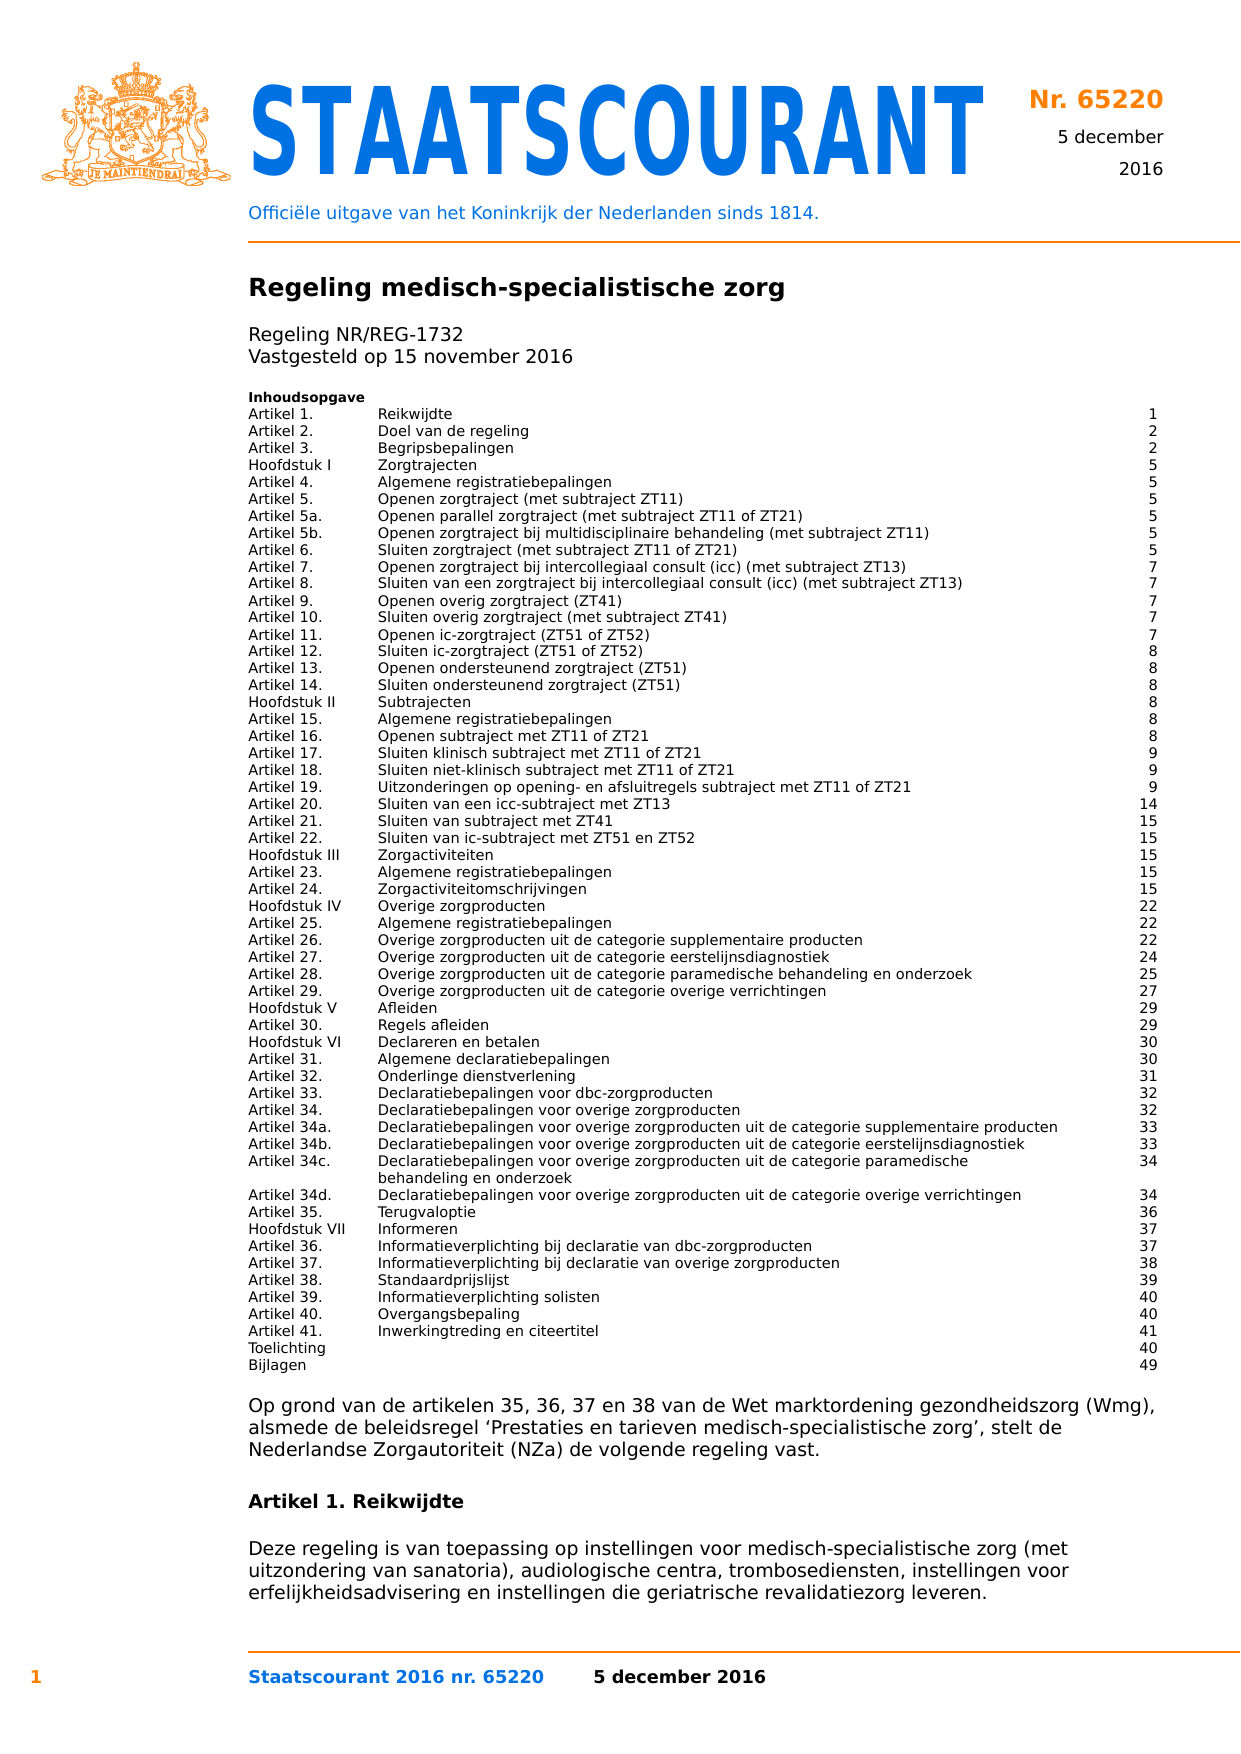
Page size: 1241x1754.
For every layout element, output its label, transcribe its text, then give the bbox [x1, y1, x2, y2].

table_cell 8 [1069, 677, 1163, 694]
table_cell 2 [1069, 423, 1163, 439]
table_cell Sluiten klinisch subtraject met ZT11 of ZT21 [372, 745, 1069, 762]
table_cell 25 [1069, 966, 1163, 983]
table_cell 36 [1069, 1204, 1163, 1221]
table_cell 15 [1069, 864, 1163, 881]
table_cell Overige zorgproducten uit de categorie eerstelijnsdiagnostiek [372, 949, 1069, 966]
table_cell Artikel 31. [248, 1051, 372, 1068]
table_cell Artikel 5a. [248, 508, 372, 524]
table_cell 22 [1069, 915, 1163, 932]
table_cell 27 [1069, 983, 1163, 1000]
table_cell Declaratiebepalingen voor overige zorgproducten [372, 1102, 1069, 1119]
table_cell Sluiten zorgtraject (met subtraject ZT11 of ZT21) [372, 541, 1069, 558]
table_cell 40 [1069, 1289, 1163, 1306]
table_cell Declaratiebepalingen voor dbc-zorgproducten [372, 1085, 1069, 1102]
table_cell 22 [1069, 898, 1163, 915]
table_cell Artikel 32. [248, 1068, 372, 1085]
table_cell Openen ondersteunend zorgtraject (ZT51) [372, 660, 1069, 677]
table_cell 2 [1069, 440, 1163, 457]
table_cell 33 [1069, 1119, 1163, 1136]
table_cell 15 [1069, 847, 1163, 864]
table_cell Algemene registratiebepalingen [372, 915, 1069, 932]
table_cell 32 [1069, 1085, 1163, 1102]
table_cell Artikel 5b. [248, 525, 372, 541]
table_cell Artikel 20. [248, 796, 372, 813]
table_cell Artikel 28. [248, 966, 372, 983]
table_cell 7 [1069, 593, 1163, 609]
table_cell Sluiten overig zorgtraject (met subtraject ZT41) [372, 609, 1069, 626]
table_cell 29 [1069, 1017, 1163, 1034]
table_cell Hoofdstuk VII [248, 1221, 372, 1238]
table_cell Zorgtrajecten [372, 457, 1069, 473]
text Regeling NR/REG-1732 [248, 324, 1163, 346]
table_cell Declaratiebepalingen voor overige zorgproducten uit de categorie eerstelijnsdiagnostiek [372, 1136, 1069, 1153]
table_cell Artikel 4. [248, 474, 372, 491]
table_cell Artikel 34. [248, 1102, 372, 1119]
table_cell 14 [1069, 796, 1163, 813]
table_cell 32 [1069, 1102, 1163, 1119]
table_cell Openen overig zorgtraject (ZT41) [372, 593, 1069, 609]
table_cell Afleiden [372, 1000, 1069, 1017]
table_cell 8 [1069, 660, 1163, 677]
table_cell 49 [1069, 1356, 1163, 1373]
table_cell Artikel 18. [248, 762, 372, 779]
table_cell 5 [1069, 525, 1163, 541]
table_cell Sluiten van ic-subtraject met ZT51 en ZT52 [372, 830, 1069, 847]
table_cell 8 [1069, 728, 1163, 745]
table_cell Declareren en betalen [372, 1034, 1069, 1051]
table_cell Artikel 35. [248, 1204, 372, 1221]
table_cell 5 [1069, 474, 1163, 491]
table_cell 34 [1069, 1187, 1163, 1204]
table_cell Artikel 8. [248, 575, 372, 592]
table_cell 7 [1069, 609, 1163, 626]
table_cell Sluiten van een icc-subtraject met ZT13 [372, 796, 1069, 813]
table_cell Openen zorgtraject bij intercollegiaal consult (icc) (met subtraject ZT13) [372, 559, 1069, 575]
table_cell 37 [1069, 1238, 1163, 1254]
table_cell Bijlagen [248, 1356, 1069, 1373]
table_cell Algemene registratiebepalingen [372, 711, 1069, 728]
table_cell 1 [1069, 406, 1163, 423]
table_cell Hoofdstuk VI [248, 1034, 372, 1051]
table_cell Declaratiebepalingen voor overige zorgproducten uit de categorie overige verrichtingen [372, 1187, 1069, 1204]
table_cell Overige zorgproducten [372, 898, 1069, 915]
table_cell Artikel 1. [248, 406, 372, 423]
table_cell 5 [1069, 457, 1163, 473]
table_cell 39 [1069, 1272, 1163, 1288]
table_cell Artikel 15. [248, 711, 372, 728]
table_cell 9 [1069, 779, 1163, 796]
table_cell 5 [1069, 508, 1163, 524]
table_cell Artikel 24. [248, 881, 372, 898]
table_cell 9 [1069, 762, 1163, 779]
table_cell Hoofdstuk II [248, 694, 372, 711]
table_cell Onderlinge dienstverlening [372, 1068, 1069, 1085]
table_cell Openen zorgtraject (met subtraject ZT11) [372, 491, 1069, 507]
table_header [25, 62, 248, 241]
table_cell Declaratiebepalingen voor overige zorgproducten uit de categorie supplementaire producten [372, 1119, 1069, 1136]
table_cell 7 [1069, 626, 1163, 643]
table_cell Overige zorgproducten uit de categorie supplementaire producten [372, 932, 1069, 949]
table_cell Artikel 14. [248, 677, 372, 694]
table_cell 30 [1069, 1034, 1163, 1051]
table_cell Artikel 9. [248, 593, 372, 609]
table_cell 15 [1069, 830, 1163, 847]
table_cell Artikel 29. [248, 983, 372, 1000]
table_cell Artikel 19. [248, 779, 372, 796]
table_cell 5 [1069, 491, 1163, 507]
table_cell 7 [1069, 559, 1163, 575]
table_cell Toelichting [248, 1340, 1069, 1356]
table_cell Artikel 21. [248, 813, 372, 830]
subtitle Regeling medisch-specialistische zorg [248, 273, 1163, 302]
table_cell Artikel 2. [248, 423, 372, 439]
table_cell Artikel 40. [248, 1306, 372, 1322]
table_cell Hoofdstuk IV [248, 898, 372, 915]
table_cell Artikel 36. [248, 1238, 372, 1254]
table_cell Artikel 16. [248, 728, 372, 745]
table_cell Zorgactiviteiten [372, 847, 1069, 864]
table_header Inhoudsopgave [248, 390, 1163, 406]
table_cell 33 [1069, 1136, 1163, 1153]
table_cell Artikel 23. [248, 864, 372, 881]
table_cell Sluiten niet-klinisch subtraject met ZT11 of ZT21 [372, 762, 1069, 779]
table_cell Declaratiebepalingen voor overige zorgproducten uit de categorie paramedische behandeling en onderzoek [372, 1153, 1069, 1187]
table_cell Uitzonderingen op opening- en afsluitregels subtraject met ZT11 of ZT21 [372, 779, 1069, 796]
table_cell Overgangsbepaling [372, 1306, 1069, 1322]
table_cell 37 [1069, 1221, 1163, 1238]
table_cell Artikel 34a. [248, 1119, 372, 1136]
table_cell Artikel 27. [248, 949, 372, 966]
table_cell Inwerkingtreding en citeertitel [372, 1323, 1069, 1339]
table_cell Regels afleiden [372, 1017, 1069, 1034]
table_cell Artikel 3. [248, 440, 372, 457]
table_cell Artikel 17. [248, 745, 372, 762]
table_cell 22 [1069, 932, 1163, 949]
table_cell 41 [1069, 1323, 1163, 1339]
table_cell Doel van de regeling [372, 423, 1069, 439]
table_cell Begripsbepalingen [372, 440, 1069, 457]
table_cell Algemene registratiebepalingen [372, 474, 1069, 491]
table_cell Overige zorgproducten uit de categorie overige verrichtingen [372, 983, 1069, 1000]
table_cell Artikel 34b. [248, 1136, 372, 1153]
text Vastgesteld op 15 november 2016 [248, 346, 1163, 368]
table_cell Terugvaloptie [372, 1204, 1069, 1221]
table_cell 5 [1069, 541, 1163, 558]
table_cell 38 [1069, 1255, 1163, 1272]
table_cell Artikel 6. [248, 541, 372, 558]
table_cell Artikel 30. [248, 1017, 372, 1034]
subtitle Artikel 1. Reikwijdte [248, 1491, 1163, 1513]
table_cell Artikel 41. [248, 1323, 372, 1339]
table_cell 24 [1069, 949, 1163, 966]
table_cell 8 [1069, 694, 1163, 711]
table_cell Artikel 5. [248, 491, 372, 507]
table_cell Sluiten van een zorgtraject bij intercollegiaal consult (icc) (met subtraject ZT13) [372, 575, 1069, 592]
table_cell Hoofdstuk V [248, 1000, 372, 1017]
table_cell 15 [1069, 813, 1163, 830]
table_cell 31 [1069, 1068, 1163, 1085]
picture [41, 62, 231, 186]
table_cell Reikwijdte [372, 406, 1069, 423]
table_cell 5 december [998, 121, 1240, 153]
table_cell Openen parallel zorgtraject (met subtraject ZT11 of ZT21) [372, 508, 1069, 524]
table_cell Artikel 7. [248, 559, 372, 575]
table_header Nr. 65220 [998, 62, 1240, 121]
table_cell 8 [1069, 711, 1163, 728]
table_cell 29 [1069, 1000, 1163, 1017]
table_cell Algemene registratiebepalingen [372, 864, 1069, 881]
table_cell Artikel 25. [248, 915, 372, 932]
table_cell 7 [1069, 575, 1163, 592]
table_cell Artikel 38. [248, 1272, 372, 1288]
table_cell Officiële uitgave van het Koninkrijk der Nederlanden sinds 1814. [248, 203, 1240, 241]
table_cell 8 [1069, 643, 1163, 660]
table_cell Subtrajecten [372, 694, 1069, 711]
table_cell Artikel 13. [248, 660, 372, 677]
table_cell Artikel 11. [248, 626, 372, 643]
table_cell Informatieverplichting solisten [372, 1289, 1069, 1306]
table_cell Artikel 34c. [248, 1153, 372, 1187]
table_header STAATSCOURANT [248, 62, 998, 203]
text Deze regeling is van toepassing op instellingen voor medisch-specialistische zorg (met uitzondering van sanatoria), audiologische centra, trombosediensten, instellingen voor erfelijkheidsadvisering en instellingen die geriatrische revalidatiezorg leveren. [248, 1538, 1163, 1604]
table_cell Artikel 37. [248, 1255, 372, 1272]
table_cell Artikel 33. [248, 1085, 372, 1102]
table_cell Standaardprijslijst [372, 1272, 1069, 1288]
table_cell Informeren [372, 1221, 1069, 1238]
table_cell Overige zorgproducten uit de categorie paramedische behandeling en onderzoek [372, 966, 1069, 983]
table_cell Sluiten ic-zorgtraject (ZT51 of ZT52) [372, 643, 1069, 660]
table_cell Artikel 26. [248, 932, 372, 949]
table_cell Artikel 22. [248, 830, 372, 847]
table_cell Openen ic-zorgtraject (ZT51 of ZT52) [372, 626, 1069, 643]
table_cell 2016 [998, 153, 1240, 203]
table_cell 34 [1069, 1153, 1163, 1187]
table_cell Hoofdstuk I [248, 457, 372, 473]
table_cell Informatieverplichting bij declaratie van dbc-zorgproducten [372, 1238, 1069, 1254]
table_cell Artikel 12. [248, 643, 372, 660]
table_cell Zorgactiviteitomschrijvingen [372, 881, 1069, 898]
table_cell 40 [1069, 1340, 1163, 1356]
table_cell Artikel 39. [248, 1289, 372, 1306]
text Op grond van de artikelen 35, 36, 37 en 38 van de Wet marktordening gezondheidszorg (Wmg), alsmede de beleidsregel ‘Prestaties en tarieven medisch-specialistische zorg’, stelt de Nederlandse Zorgautoriteit (NZa) de volgende regeling vast. [248, 1395, 1163, 1461]
table_cell Openen subtraject met ZT11 of ZT21 [372, 728, 1069, 745]
table_cell 30 [1069, 1051, 1163, 1068]
table_cell Artikel 10. [248, 609, 372, 626]
table_cell Sluiten ondersteunend zorgtraject (ZT51) [372, 677, 1069, 694]
table_cell Hoofdstuk III [248, 847, 372, 864]
table_cell 9 [1069, 745, 1163, 762]
table_cell 15 [1069, 881, 1163, 898]
table_cell Openen zorgtraject bij multidisciplinaire behandeling (met subtraject ZT11) [372, 525, 1069, 541]
table_cell Sluiten van subtraject met ZT41 [372, 813, 1069, 830]
table_cell Informatieverplichting bij declaratie van overige zorgproducten [372, 1255, 1069, 1272]
table_cell Algemene declaratiebepalingen [372, 1051, 1069, 1068]
table_cell 40 [1069, 1306, 1163, 1322]
table_cell Artikel 34d. [248, 1187, 372, 1204]
